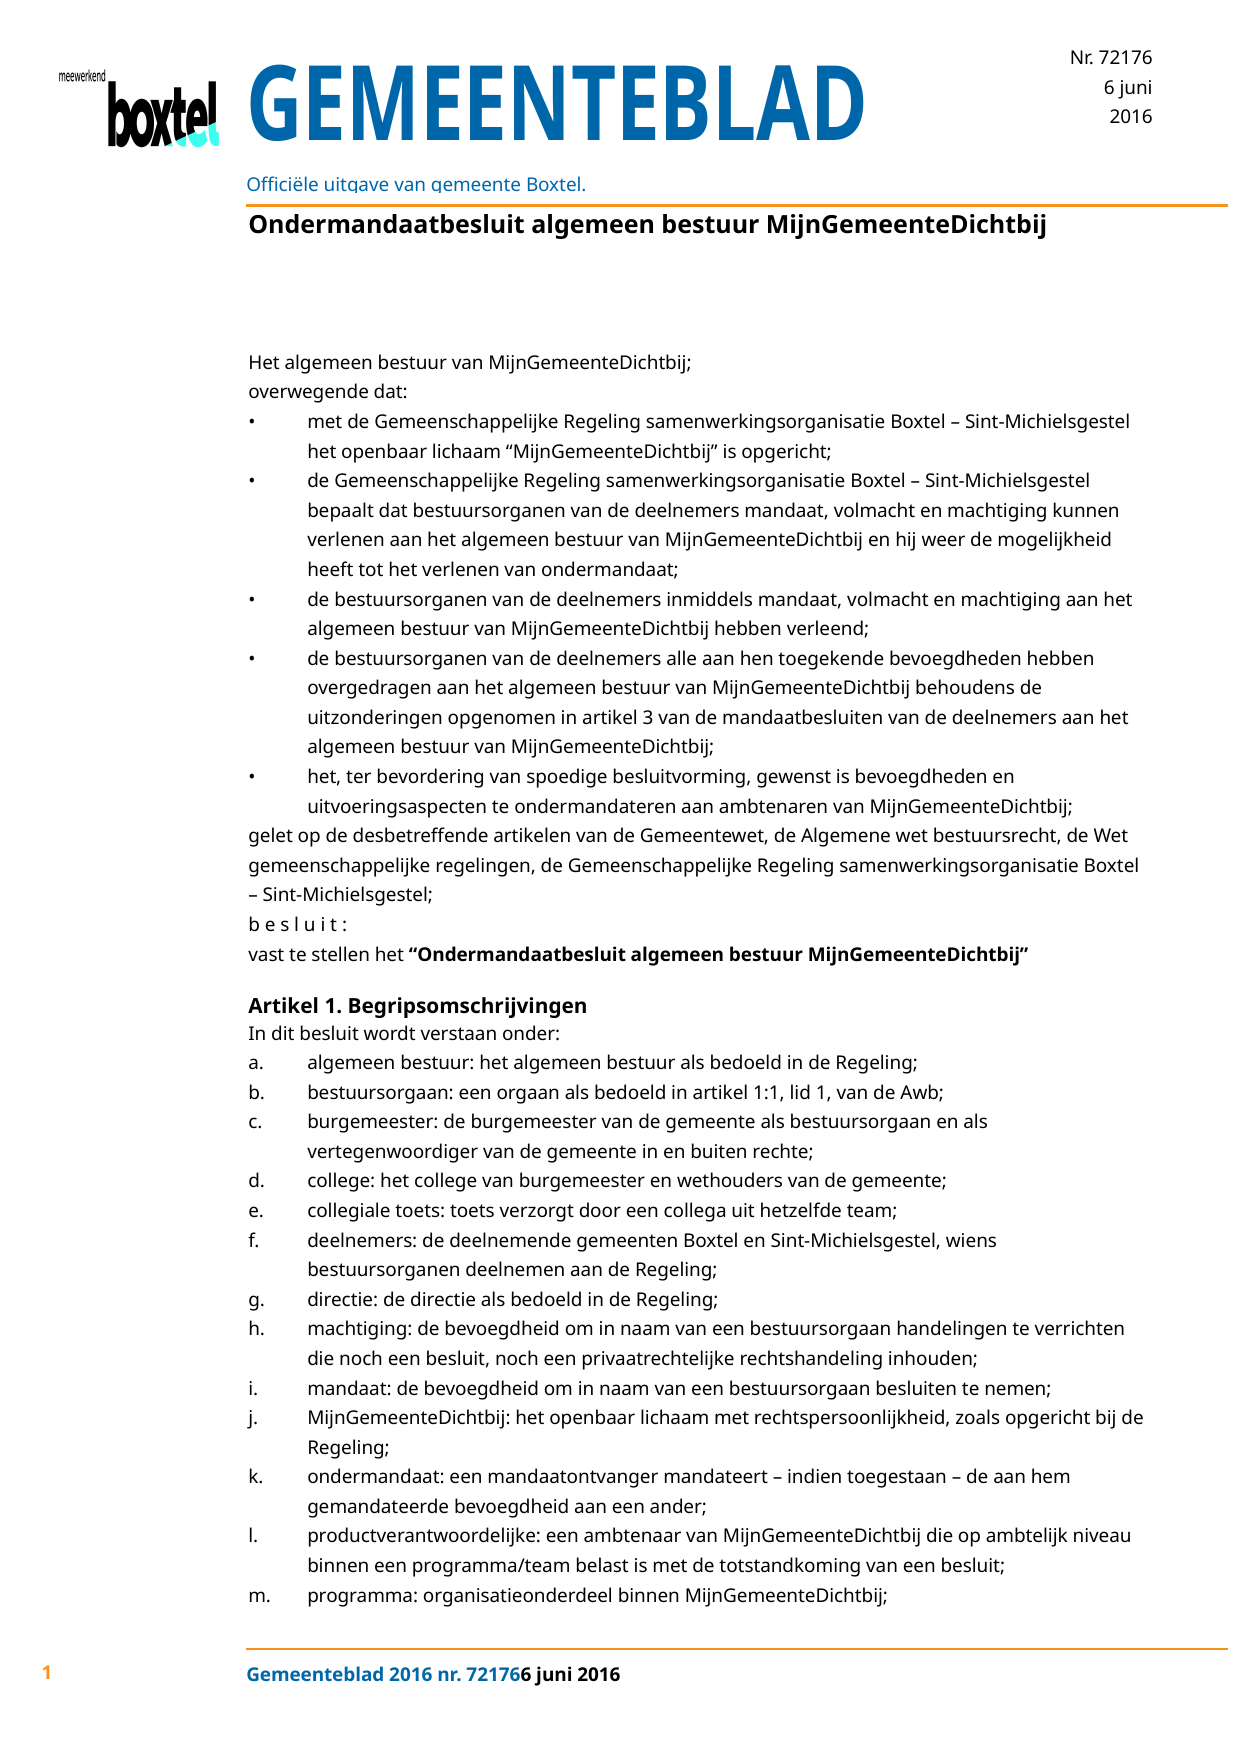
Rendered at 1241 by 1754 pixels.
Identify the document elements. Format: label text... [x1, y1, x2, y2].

list machtiging: de bevoegdheid om in naam van een bestuursorgaan handelingen te verrichten die noch een besluit, noch een privaatrechtelijke rechtshandeling inhouden; [248, 1316, 1152, 1371]
text overwegende dat: [248, 379, 1152, 404]
list de Gemeenschappelijke Regeling samenwerkingsorganisatie Boxtel – Sint-Michielsgestel bepaalt dat bestuursorganen van de deelnemers mandaat, volmacht en machtiging kunnen verlenen aan het algemeen bestuur van MijnGemeenteDichtbij en hij weer de mogelijkheid heeft tot het verlenen van ondermandaat; [248, 467, 1152, 582]
list deelnemers: de deelnemende gemeenten Boxtel en Sint-Michielsgestel, wiens bestuursorganen deelnemen aan de Regeling; [248, 1227, 1152, 1282]
text gelet op de desbetreffende artikelen van de Gemeentewet, de Algemene wet bestuursrecht, de Wet gemeenschappelijke regelingen, de Gemeenschappelijke Regeling samenwerkingsorganisatie Boxtel – Sint-Michielsgestel; [248, 822, 1152, 907]
text b e s l u i t : [248, 911, 1152, 937]
list burgemeester: de burgemeester van de gemeente als bestuursorgaan en als vertegenwoordiger van de gemeente in en buiten rechte; [248, 1108, 1152, 1164]
list de bestuursorganen van de deelnemers inmiddels mandaat, volmacht en machtiging aan het algemeen bestuur van MijnGemeenteDichtbij hebben verleend; [248, 586, 1152, 641]
list directie: de directie als bedoeld in de Regeling; [248, 1286, 1152, 1312]
list programma: organisatieonderdeel binnen MijnGemeenteDichtbij; [248, 1582, 1152, 1607]
text vast te stellen het “Ondermandaatbesluit algemeen bestuur MijnGemeenteDichtbij” [248, 941, 1152, 967]
text In dit besluit wordt verstaan onder: [248, 1020, 1152, 1045]
list mandaat: de bevoegdheid om in naam van een bestuursorgaan besluiten te nemen; [248, 1375, 1152, 1400]
list college: het college van burgemeester en wethouders van de gemeente; [248, 1168, 1152, 1193]
text Ondermandaatbesluit algemeen bestuur MijnGemeenteDichtbij [248, 207, 1152, 241]
picture [41, 47, 231, 172]
list het, ter bevordering van spoedige besluitvorming, gewenst is bevoegdheden en uitvoeringsaspecten te ondermandateren aan ambtenaren van MijnGemeenteDichtbij; [248, 763, 1152, 819]
list productverantwoordelijke: een ambtenaar van MijnGemeenteDichtbij die op ambtelijk niveau binnen een programma/team belast is met de totstandkoming van een besluit; [248, 1523, 1152, 1578]
list algemeen bestuur: het algemeen bestuur als bedoeld in de Regeling; [248, 1049, 1152, 1075]
list collegiale toets: toets verzorgt door een collega uit hetzelfde team; [248, 1197, 1152, 1223]
list ondermandaat: een mandaatontvanger mandateert – indien toegestaan – de aan hem gemandateerde bevoegdheid aan een ander; [248, 1463, 1152, 1519]
text Artikel 1. Begripsomschrijvingen [248, 991, 1152, 1020]
list met de Gemeenschappelijke Regeling samenwerkingsorganisatie Boxtel – Sint-Michielsgestel het openbaar lichaam “MijnGemeenteDichtbij” is opgericht; [248, 408, 1152, 464]
list MijnGemeenteDichtbij: het openbaar lichaam met rechtspersoonlijkheid, zoals opgericht bij de Regeling; [248, 1404, 1152, 1459]
list de bestuursorganen van de deelnemers alle aan hen toegekende bevoegdheden hebben overgedragen aan het algemeen bestuur van MijnGemeenteDichtbij behoudens de uitzonderingen opgenomen in artikel 3 van de mandaatbesluiten van de deelnemers aan het algemeen bestuur van MijnGemeenteDichtbij; [248, 645, 1152, 759]
list bestuursorgaan: een orgaan als bedoeld in artikel 1:1, lid 1, van de Awb; [248, 1079, 1152, 1104]
text Het algemeen bestuur van MijnGemeenteDichtbij; [248, 349, 1152, 375]
